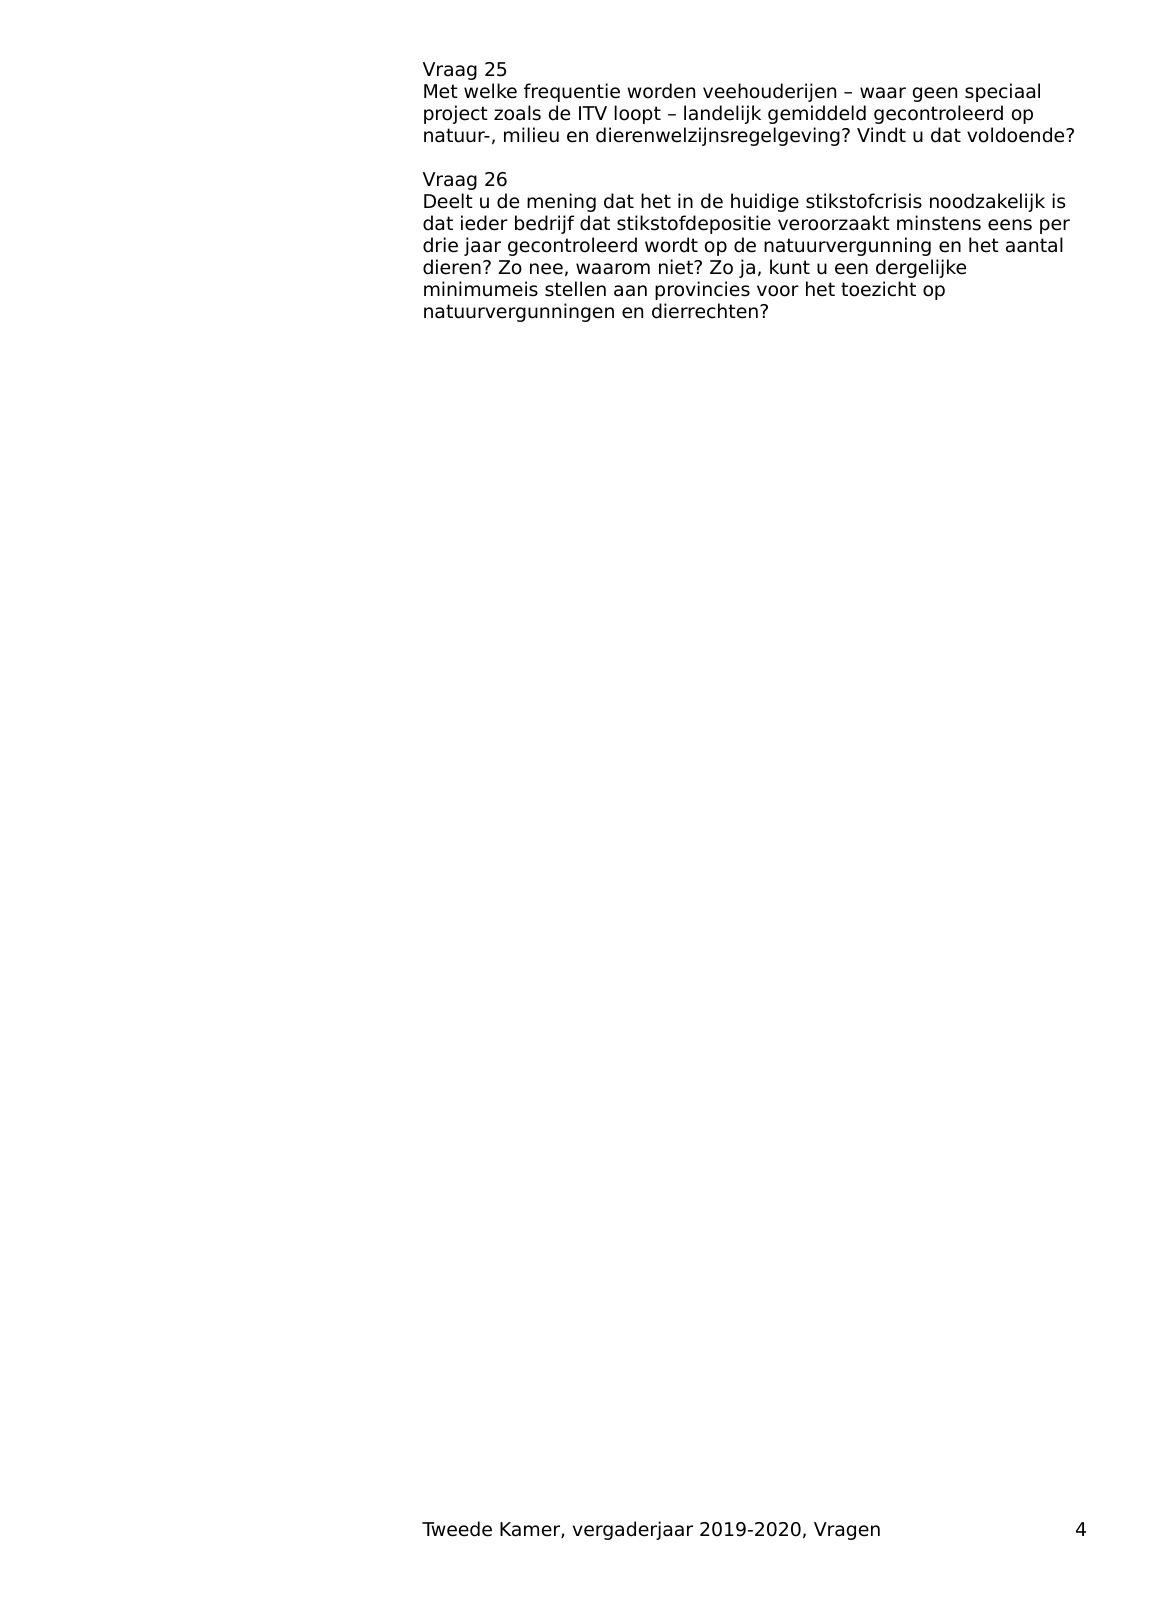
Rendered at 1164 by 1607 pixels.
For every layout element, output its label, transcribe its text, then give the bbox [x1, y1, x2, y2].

text Vraag 26 [422, 169, 1087, 191]
text Deelt u de mening dat het in de huidige stikstofcrisis noodzakelijk is dat ieder bedrijf dat stikstofdepositie veroorzaakt minstens eens per drie jaar gecontroleerd wordt op de natuurvergunning en het aantal dieren? Zo nee, waarom niet? Zo ja, kunt u een dergelijke minimumeis stellen aan provincies voor het toezicht op natuurvergunningen en dierrechten? [422, 191, 1087, 323]
text Vraag 25 [422, 59, 1087, 81]
text Met welke frequentie worden veehouderijen – waar geen speciaal project zoals de ITV loopt – landelijk gemiddeld gecontroleerd op natuur-, milieu en dierenwelzijnsregelgeving? Vindt u dat voldoende? [422, 81, 1087, 147]
